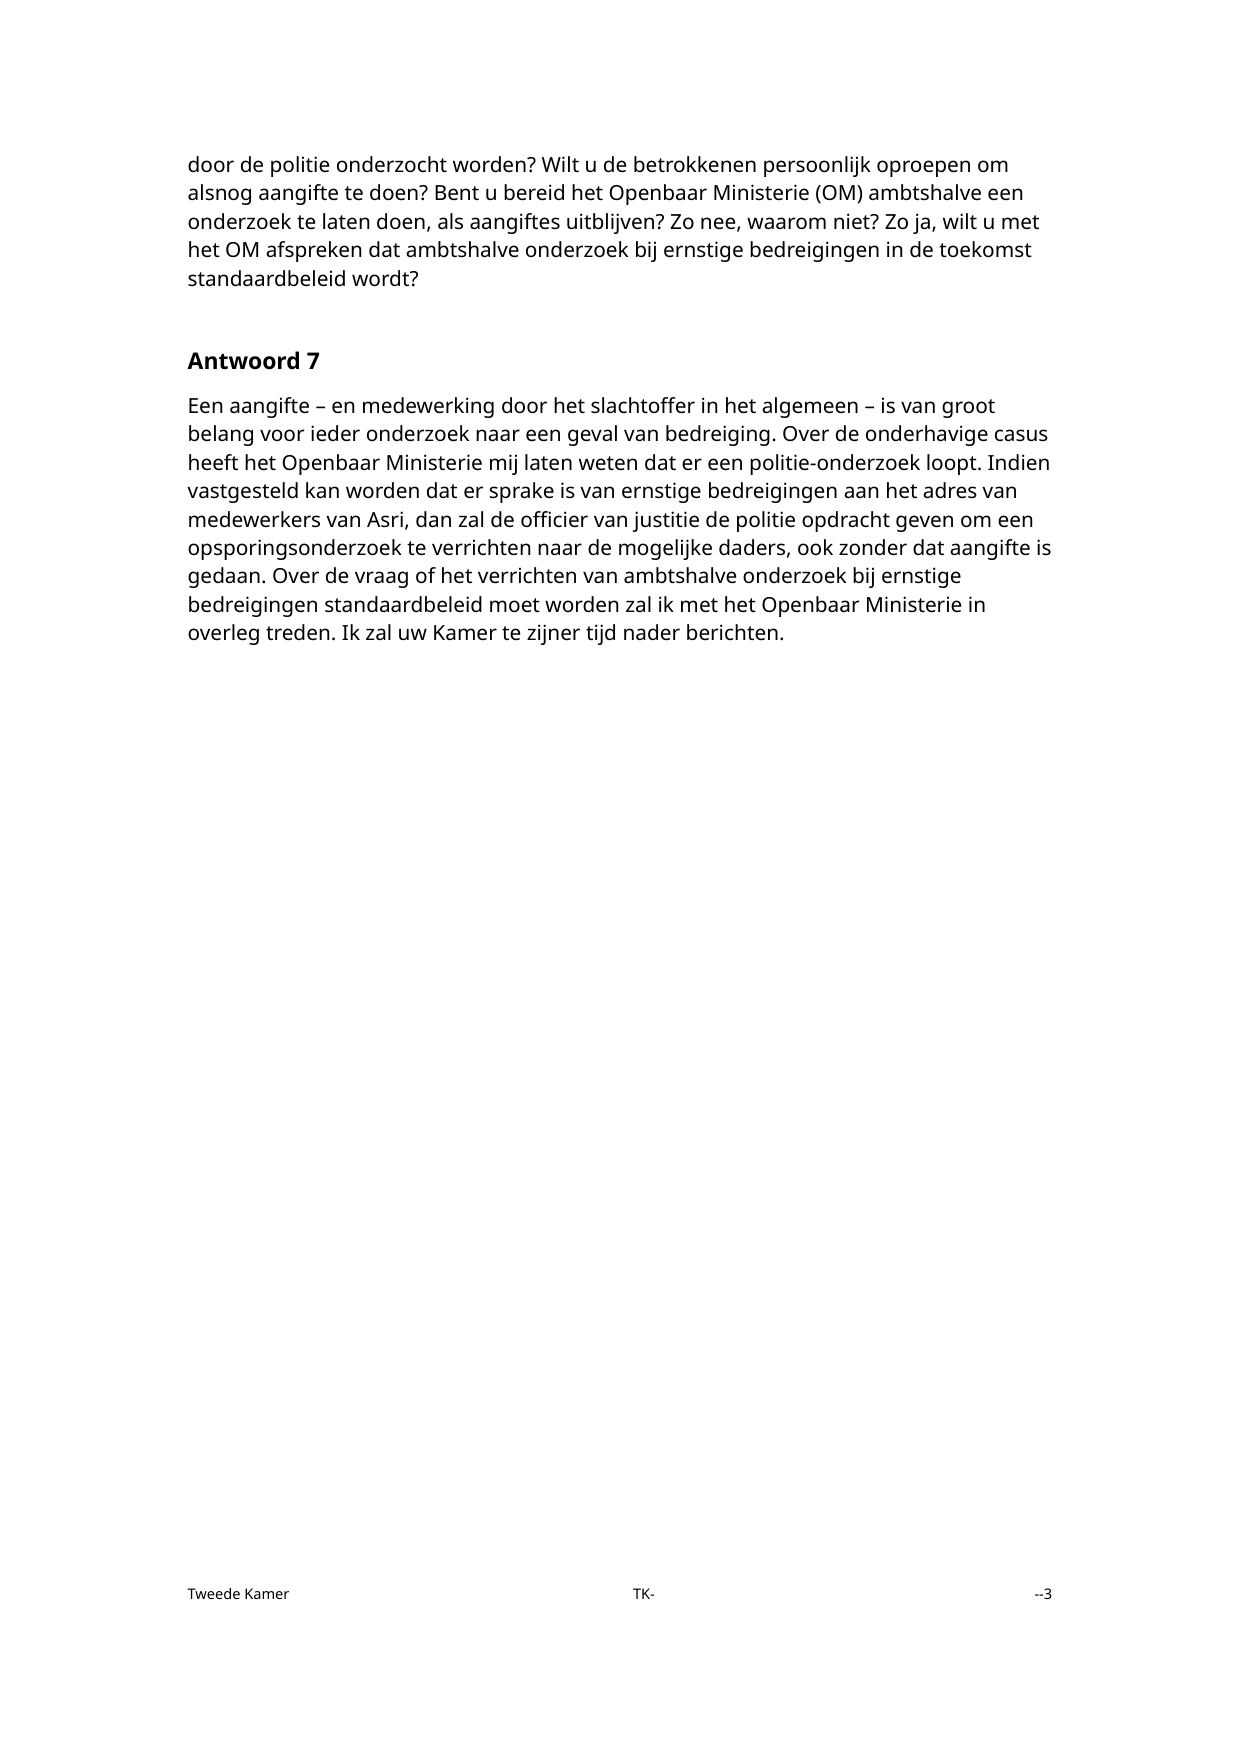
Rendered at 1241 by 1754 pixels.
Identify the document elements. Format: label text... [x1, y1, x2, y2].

text door de politie onderzocht worden? Wilt u de betrokkenen persoonlijk oproepen om alsnog aangifte te doen? Bent u bereid het Openbaar Ministerie (OM) ambtshalve een onderzoek te laten doen, als aangiftes uitblijven? Zo nee, waarom niet? Zo ja, wilt u met het OM afspreken dat ambtshalve onderzoek bij ernstige bedreigingen in de toekomst standaardbeleid wordt? [187, 150, 1053, 292]
text Een aangifte – en medewerking door het slachtoffer in het algemeen – is van groot belang voor ieder onderzoek naar een geval van bedreiging. Over de onderhavige casus heeft het Openbaar Ministerie mij laten weten dat er een politie-onderzoek loopt. Indien vastgesteld kan worden dat er sprake is van ernstige bedreigingen aan het adres van medewerkers van Asri, dan zal de officier van justitie de politie opdracht geven om een opsporingsonderzoek te verrichten naar de mogelijke daders, ook zonder dat aangifte is gedaan. Over de vraag of het verrichten van ambtshalve onderzoek bij ernstige bedreigingen standaardbeleid moet worden zal ik met het Openbaar Ministerie in overleg treden. Ik zal uw Kamer te zijner tijd nader berichten. [187, 391, 1053, 647]
subtitle Antwoord 7 [187, 345, 1053, 376]
